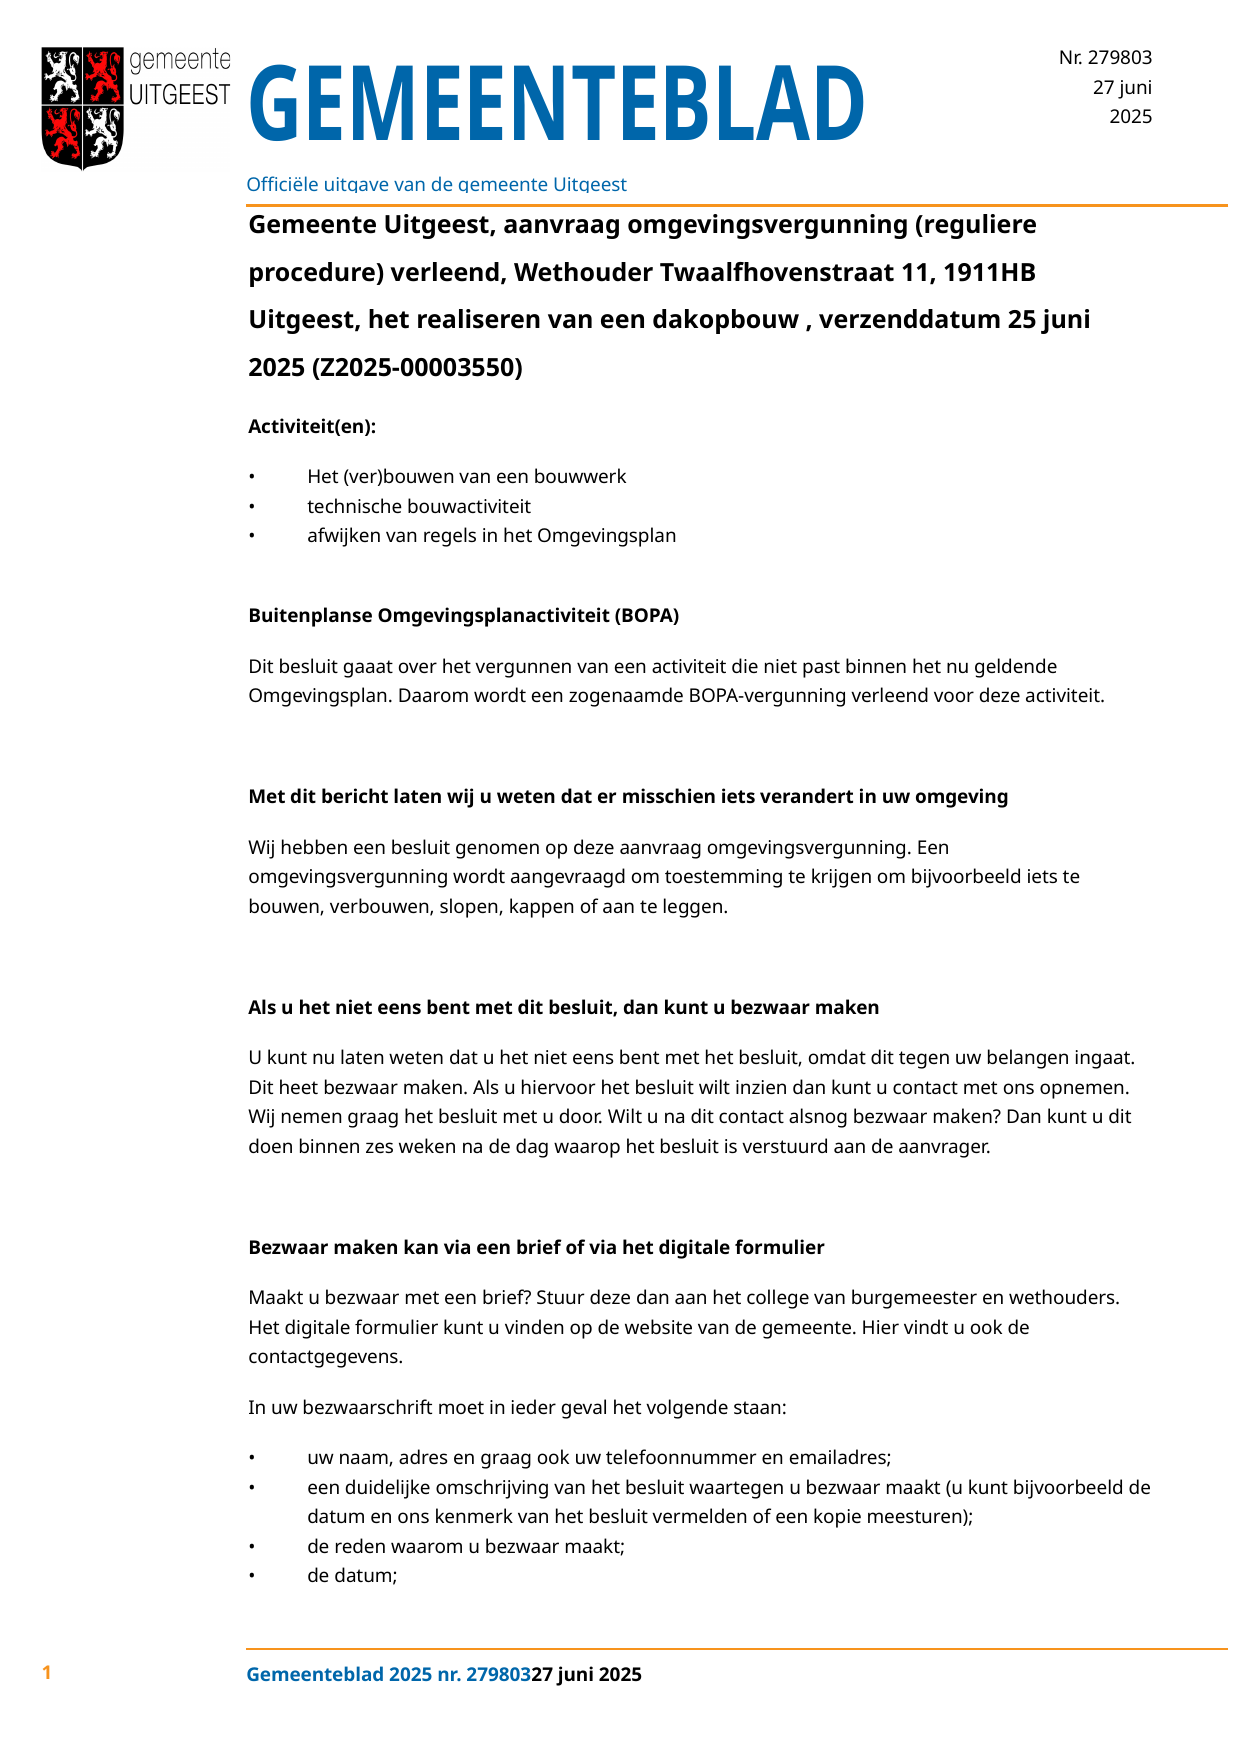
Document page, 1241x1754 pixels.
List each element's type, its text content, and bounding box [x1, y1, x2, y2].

text In uw bezwaarschrift moet in ieder geval het volgende staan: [248, 1394, 1152, 1420]
picture [41, 47, 231, 172]
text Dit besluit gaaat over het vergunnen van een activiteit die niet past binnen het nu geldende Omgevingsplan. Daarom wordt een zogenaamde BOPA-vergunning verleend voor deze activiteit. [248, 653, 1152, 708]
text Maakt u bezwaar met een brief? Stuur deze dan aan het college van burgemeester en wethouders. Het digitale formulier kunt u vinden op de website van de gemeente. Hier vindt u ook de contactgegevens. [248, 1284, 1152, 1369]
list uw naam, adres en graag ook uw telefoonnummer en emailadres; [248, 1444, 1152, 1470]
text Buitenplanse Omgevingsplanactiviteit (BOPA) [248, 603, 1152, 628]
list de reden waarom u bezwaar maakt; [248, 1533, 1152, 1559]
list afwijken van regels in het Omgevingsplan [248, 523, 1152, 548]
text U kunt nu laten weten dat u het niet eens bent met het besluit, omdat dit tegen uw belangen ingaat. Dit heet bezwaar maken. Als u hiervoor het besluit wilt inzien dan kunt u contact met ons opnemen. Wij nemen graag het besluit met u door. Wilt u na dit contact alsnog bezwaar maken? Dan kunt u dit doen binnen zes weken na de dag waarop het besluit is verstuurd aan de aanvrager. [248, 1044, 1152, 1159]
text Bezwaar maken kan via een brief of via het digitale formulier [248, 1234, 1152, 1260]
list de datum; [248, 1563, 1152, 1588]
text Met dit bericht laten wij u weten dat er misschien iets verandert in uw omgeving [248, 783, 1152, 809]
text Wij hebben een besluit genomen op deze aanvraag omgevingsvergunning. Een omgevingsvergunning wordt aangevraagd om toestemming te krijgen om bijvoorbeeld iets te bouwen, verbouwen, slopen, kappen of aan te leggen. [248, 834, 1152, 919]
list een duidelijke omschrijving van het besluit waartegen u bezwaar maakt (u kunt bijvoorbeeld de datum en ons kenmerk van het besluit vermelden of een kopie meesturen); [248, 1474, 1152, 1529]
text Als u het niet eens bent met dit besluit, dan kunt u bezwaar maken [248, 994, 1152, 1020]
text Activiteit(en): [248, 413, 1152, 439]
text Gemeente Uitgeest, aanvraag omgevingsvergunning (reguliere procedure) verleend, Wethouder Twaalfhovenstraat 11, 1911HB Uitgeest, het realiseren van een dakopbouw , verzenddatum 25 juni 2025 (Z2025-00003550) [248, 207, 1152, 384]
list technische bouwactiviteit [248, 493, 1152, 519]
list Het (ver)bouwen van een bouwwerk [248, 463, 1152, 489]
